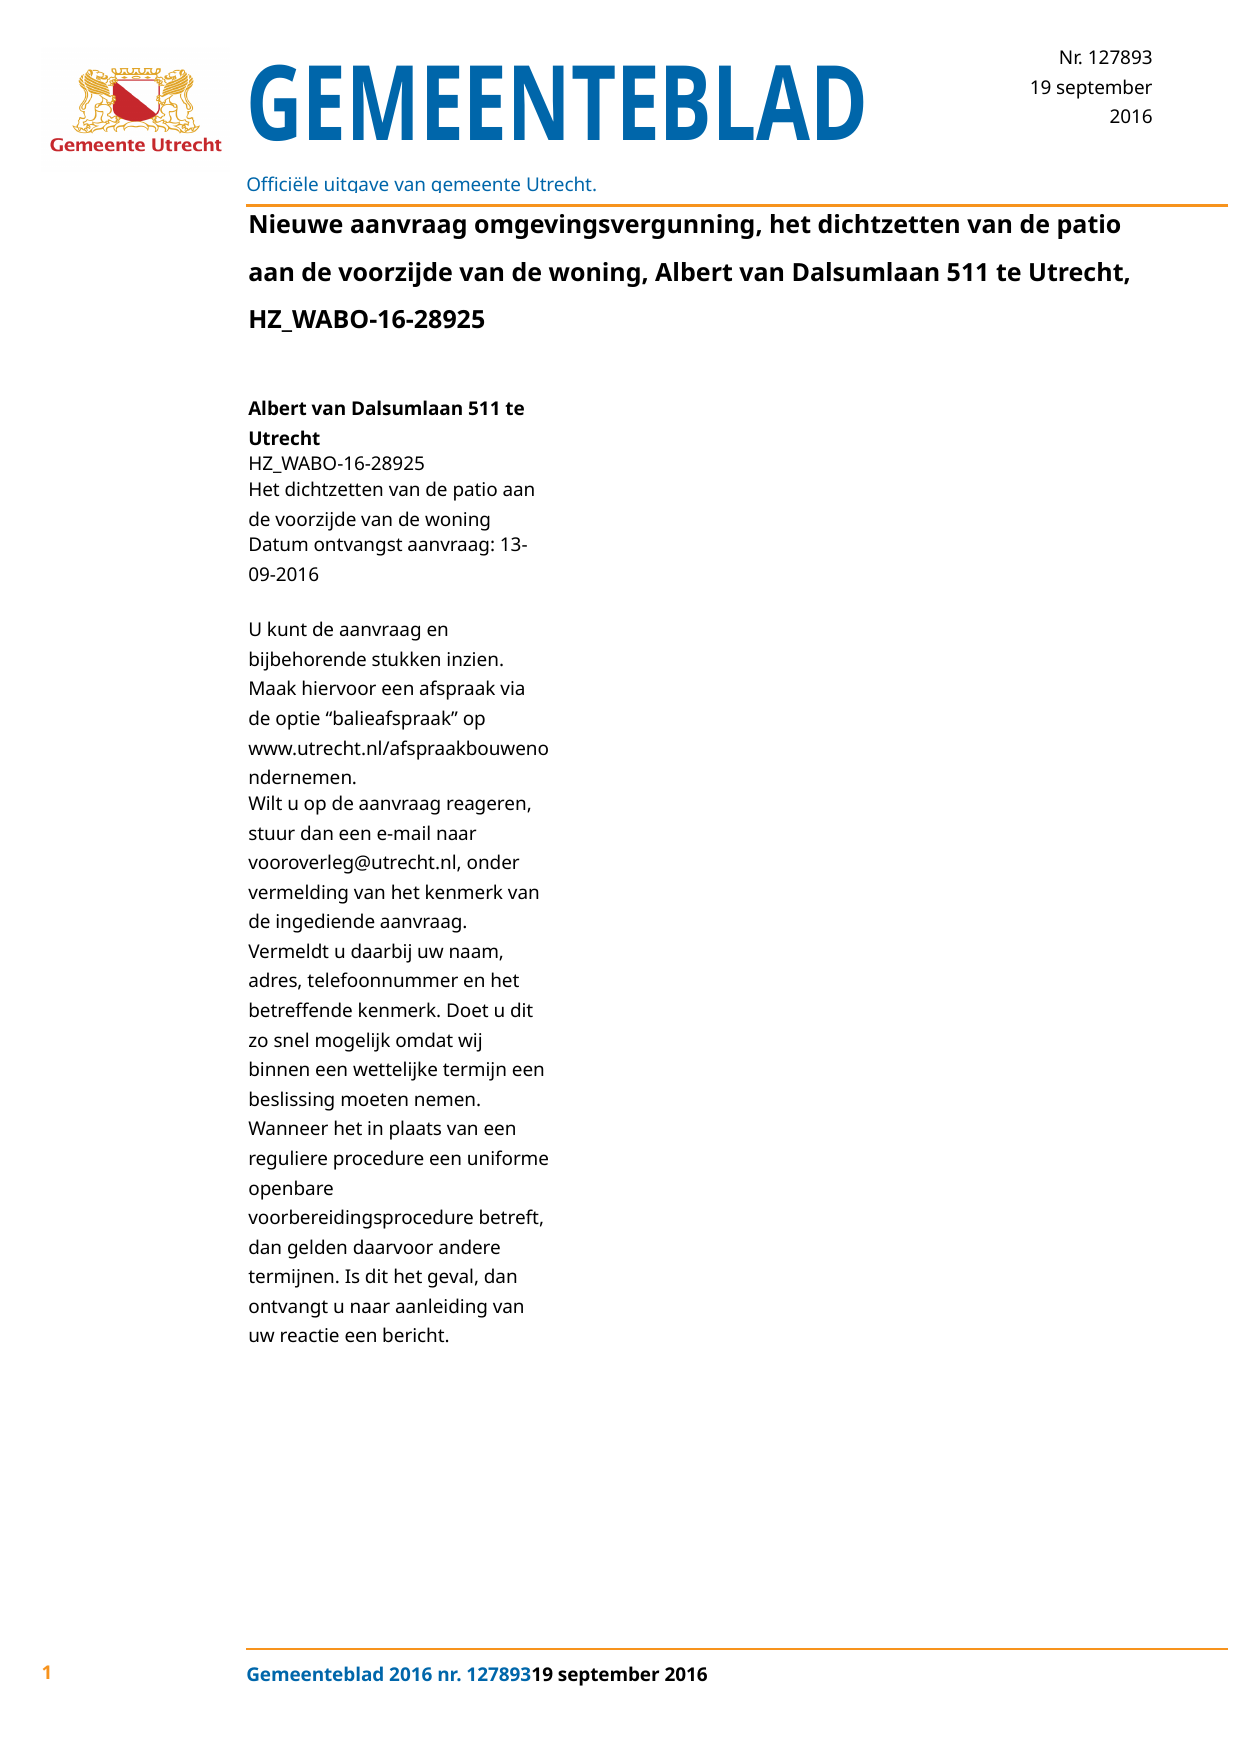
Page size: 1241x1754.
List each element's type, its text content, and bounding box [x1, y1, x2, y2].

table_cell [549, 451, 850, 476]
table_header [850, 395, 1152, 451]
table_cell [850, 532, 1152, 616]
table_cell [850, 616, 1152, 790]
table_cell Wilt u op de aanvraag reageren, stuur dan een e-mail naar vooroverleg@utrecht.nl, onder vermelding van het kenmerk van de ingediende aanvraag. Vermeldt u daarbij uw naam, adres, telefoonnummer en het betreffende kenmerk. Doet u dit zo snel mogelijk omdat wij binnen een wettelijke termijn een beslissing moeten nemen. Wanneer het in plaats van een reguliere procedure een uniforme openbare voorbereidingsprocedure betreft, dan gelden daarvoor andere termijnen. Is dit het geval, dan ontvangt u naar aanleiding van uw reactie een bericht. [248, 790, 549, 1348]
table_cell [549, 790, 850, 1348]
table_cell Het dichtzetten van de patio aan de voorzijde van de woning [248, 476, 549, 532]
table_cell [549, 616, 850, 790]
table_cell [549, 532, 850, 616]
table_cell Datum ontvangst aanvraag: 13-09-2016 [248, 532, 549, 616]
table_header [549, 395, 850, 451]
table_cell HZ_WABO-16-28925 [248, 451, 549, 476]
text Nieuwe aanvraag omgevingsvergunning, het dichtzetten van de patio aan de voorzijde van de woning, Albert van Dalsumlaan 511 te Utrecht, HZ_WABO-16-28925 [248, 207, 1152, 336]
table_cell [850, 790, 1152, 1348]
picture [41, 47, 231, 172]
table_header Albert van Dalsumlaan 511 te Utrecht [248, 395, 549, 451]
table_cell [850, 451, 1152, 476]
table_cell U kunt de aanvraag en bijbehorende stukken inzien. Maak hiervoor een afspraak via de optie “balieafspraak” op www.utrecht.nl/afspraakbouwenondernemen. [248, 616, 549, 790]
